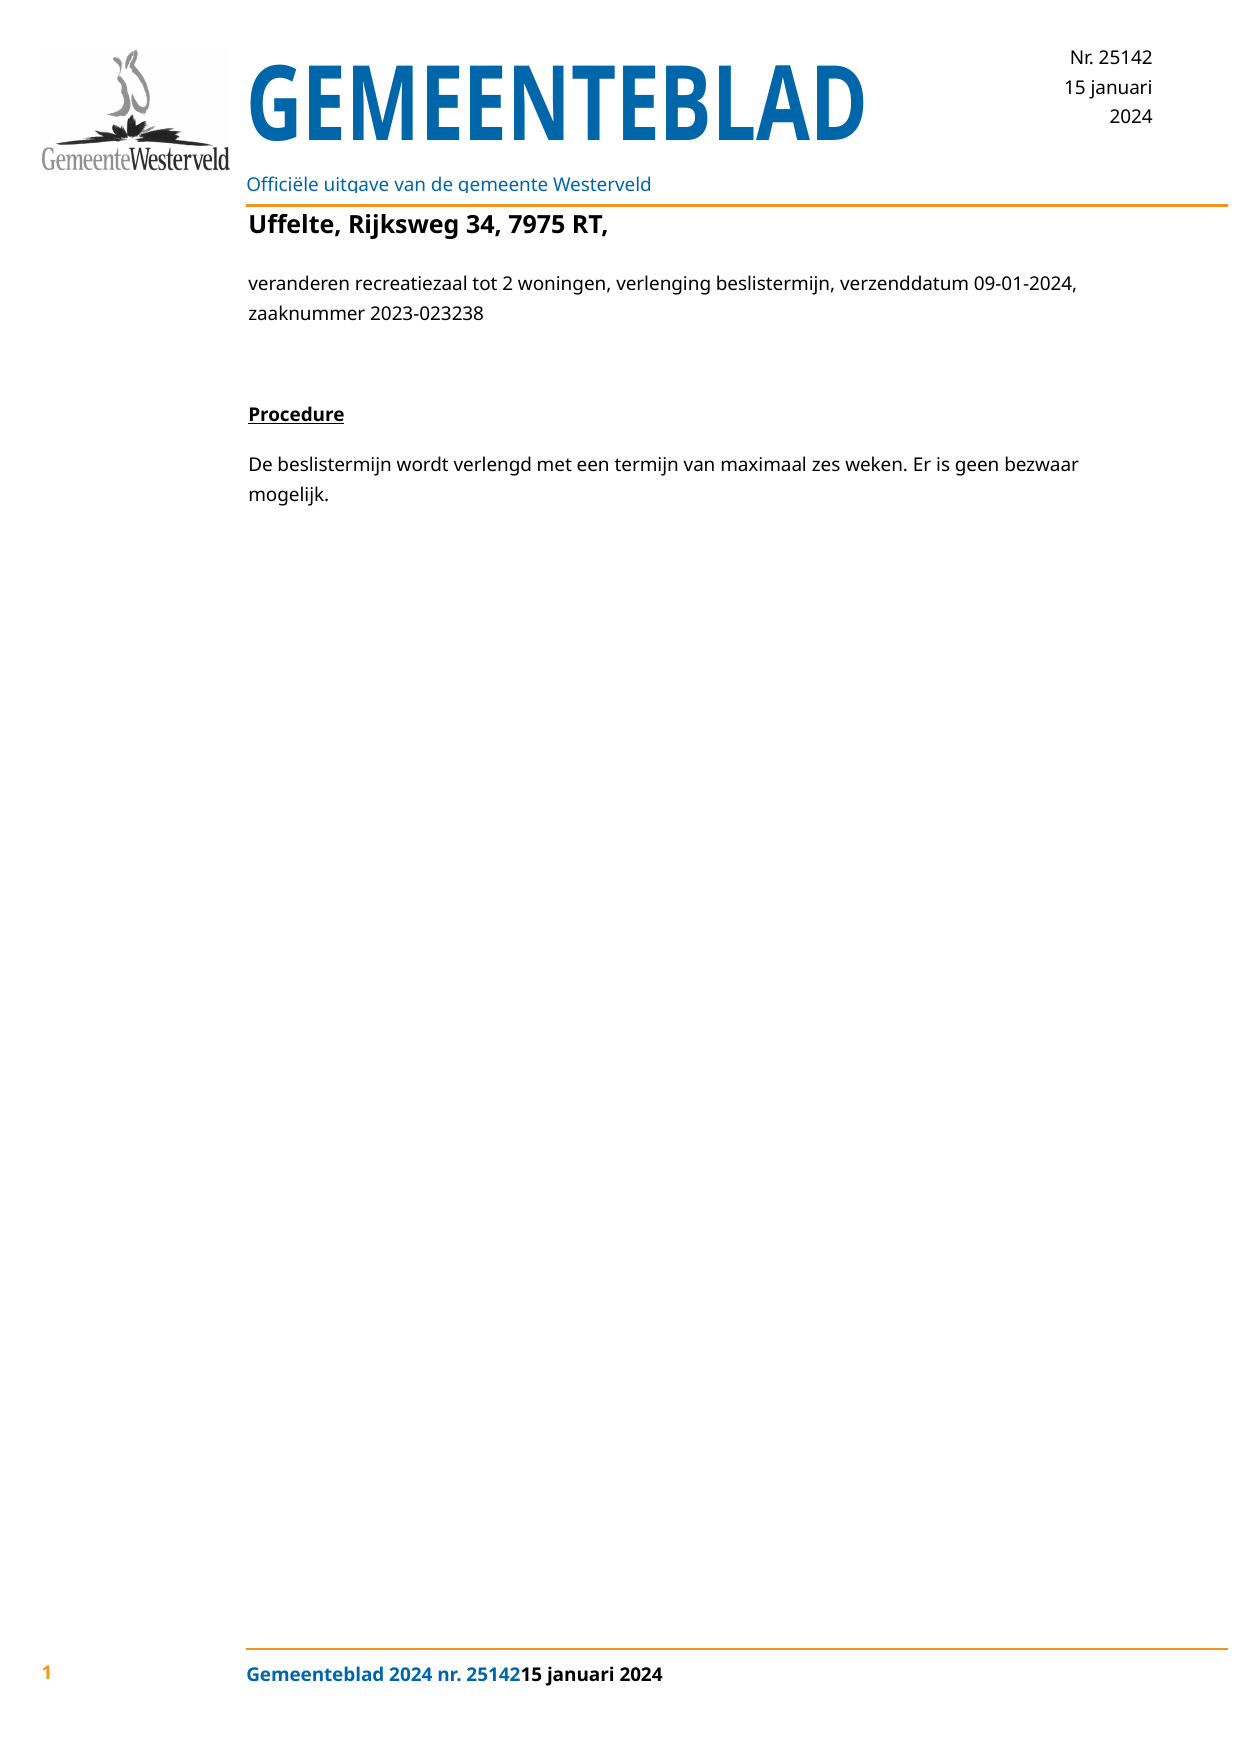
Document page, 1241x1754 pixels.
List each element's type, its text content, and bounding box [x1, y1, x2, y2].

text De beslistermijn wordt verlengd met een termijn van maximaal zes weken. Er is geen bezwaar mogelijk. [248, 451, 1152, 506]
text veranderen recreatiezaal tot 2 woningen, verlenging beslistermijn, verzenddatum 09-01-2024, zaaknummer 2023-023238 [248, 270, 1152, 326]
text Uffelte, Rijksweg 34, 7975 RT, [248, 207, 1152, 241]
text Procedure [248, 401, 1152, 426]
picture [41, 47, 231, 172]
